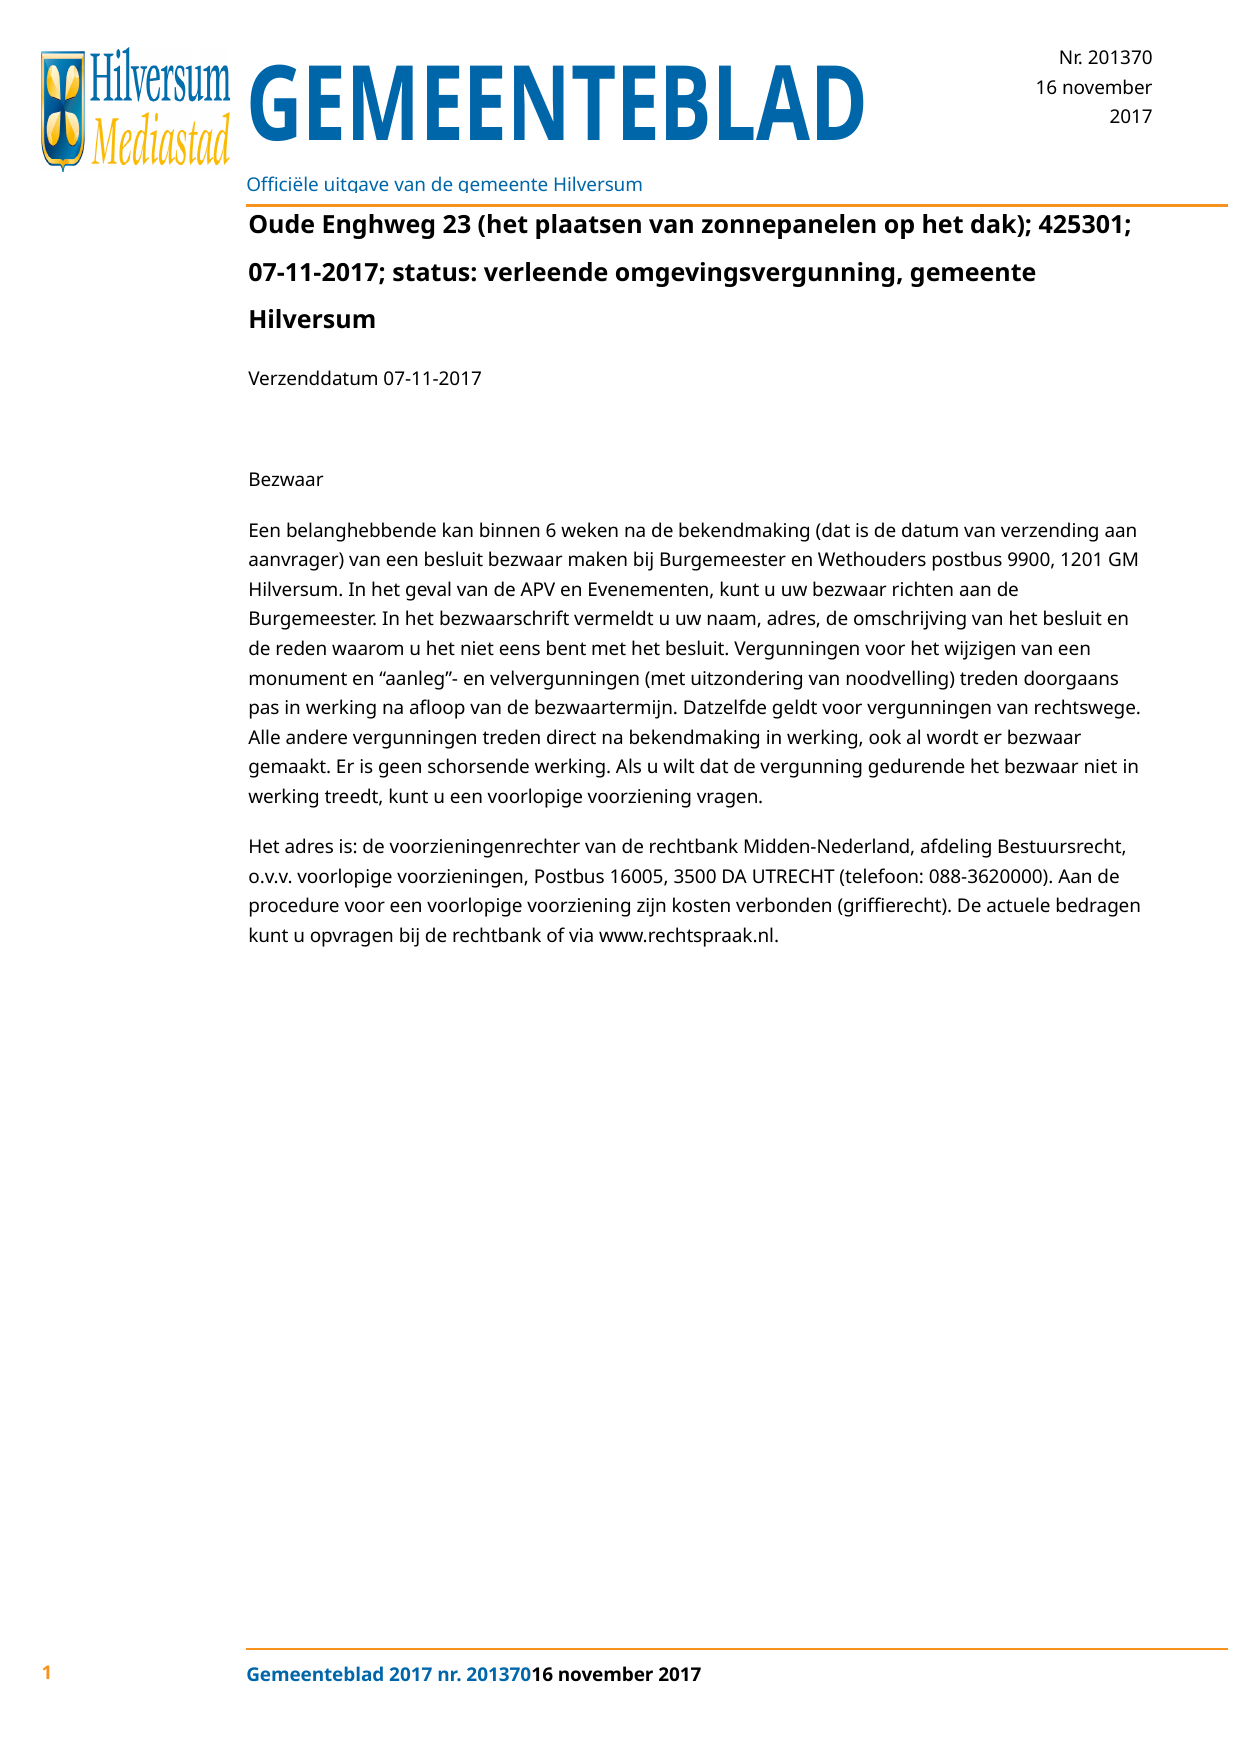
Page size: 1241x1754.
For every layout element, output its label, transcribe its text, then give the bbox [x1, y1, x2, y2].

text Verzenddatum 07-11-2017 [248, 366, 1152, 391]
text Een belanghebbende kan binnen 6 weken na de bekendmaking (dat is de datum van verzending aan aanvrager) van een besluit bezwaar maken bij Burgemeester en Wethouders postbus 9900, 1201 GM Hilversum. In het geval van de APV en Evenementen, kunt u uw bezwaar richten aan de Burgemeester. In het bezwaarschrift vermeldt u uw naam, adres, de omschrijving van het besluit en de reden waarom u het niet eens bent met het besluit. Vergunningen voor het wijzigen van een monument en “aanleg”- en velvergunningen (met uitzondering van noodvelling) treden doorgaans pas in werking na afloop van de bezwaartermijn. Datzelfde geldt voor vergunningen van rechtswege. Alle andere vergunningen treden direct na bekendmaking in werking, ook al wordt er bezwaar gemaakt. Er is geen schorsende werking. Als u wilt dat de vergunning gedurende het bezwaar niet in werking treedt, kunt u een voorlopige voorziening vragen. [248, 517, 1152, 809]
text Oude Enghweg 23 (het plaatsen van zonnepanelen op het dak); 425301; 07-11-2017; status: verleende omgevingsvergunning, gemeente Hilversum [248, 207, 1152, 336]
picture [41, 47, 231, 172]
text Bezwaar [248, 466, 1152, 492]
text Het adres is: de voorzieningenrechter van de rechtbank Midden-Nederland, afdeling Bestuursrecht, o.v.v. voorlopige voorzieningen, Postbus 16005, 3500 DA UTRECHT (telefoon: 088-3620000). Aan de procedure voor een voorlopige voorziening zijn kosten verbonden (griffierecht). De actuele bedragen kunt u opvragen bij de rechtbank of via www.rechtspraak.nl. [248, 833, 1152, 948]
